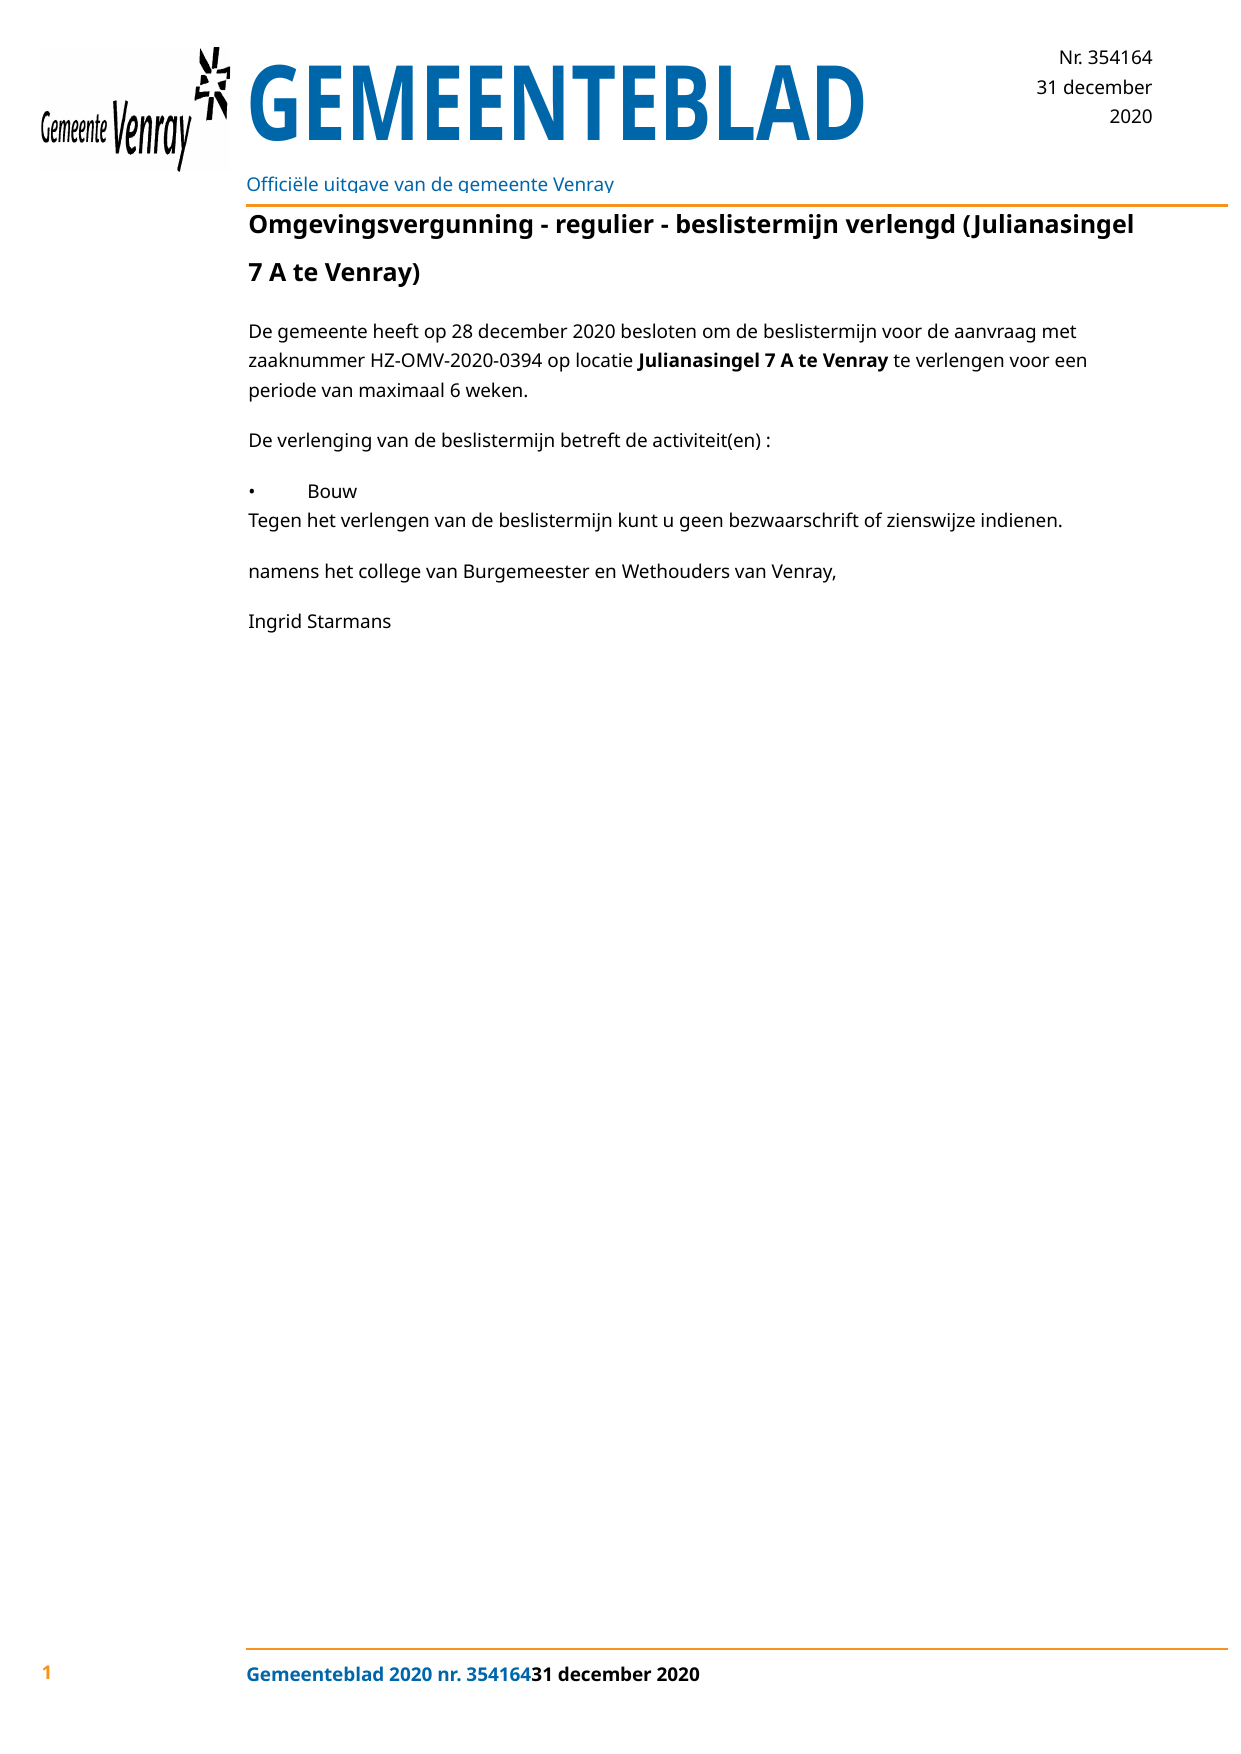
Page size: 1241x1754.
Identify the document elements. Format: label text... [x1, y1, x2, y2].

text De verlenging van de beslistermijn betreft de activiteit(en) : [248, 427, 1152, 453]
text Tegen het verlengen van de beslistermijn kunt u geen bezwaarschrift of zienswijze indienen. [248, 507, 1152, 533]
text Omgevingsvergunning - regulier - beslistermijn verlengd (Julianasingel 7 A te Venray) [248, 207, 1152, 288]
text De gemeente heeft op 28 december 2020 besloten om de beslistermijn voor de aanvraag met zaaknummer HZ-OMV-2020-0394 op locatie Julianasingel 7 A te Venray te verlengen voor een periode van maximaal 6 weken. [248, 318, 1152, 403]
text namens het college van Burgemeester en Wethouders van Venray, [248, 558, 1152, 584]
text Ingrid Starmans [248, 608, 1152, 634]
picture [41, 47, 231, 172]
list Bouw [248, 478, 1152, 504]
